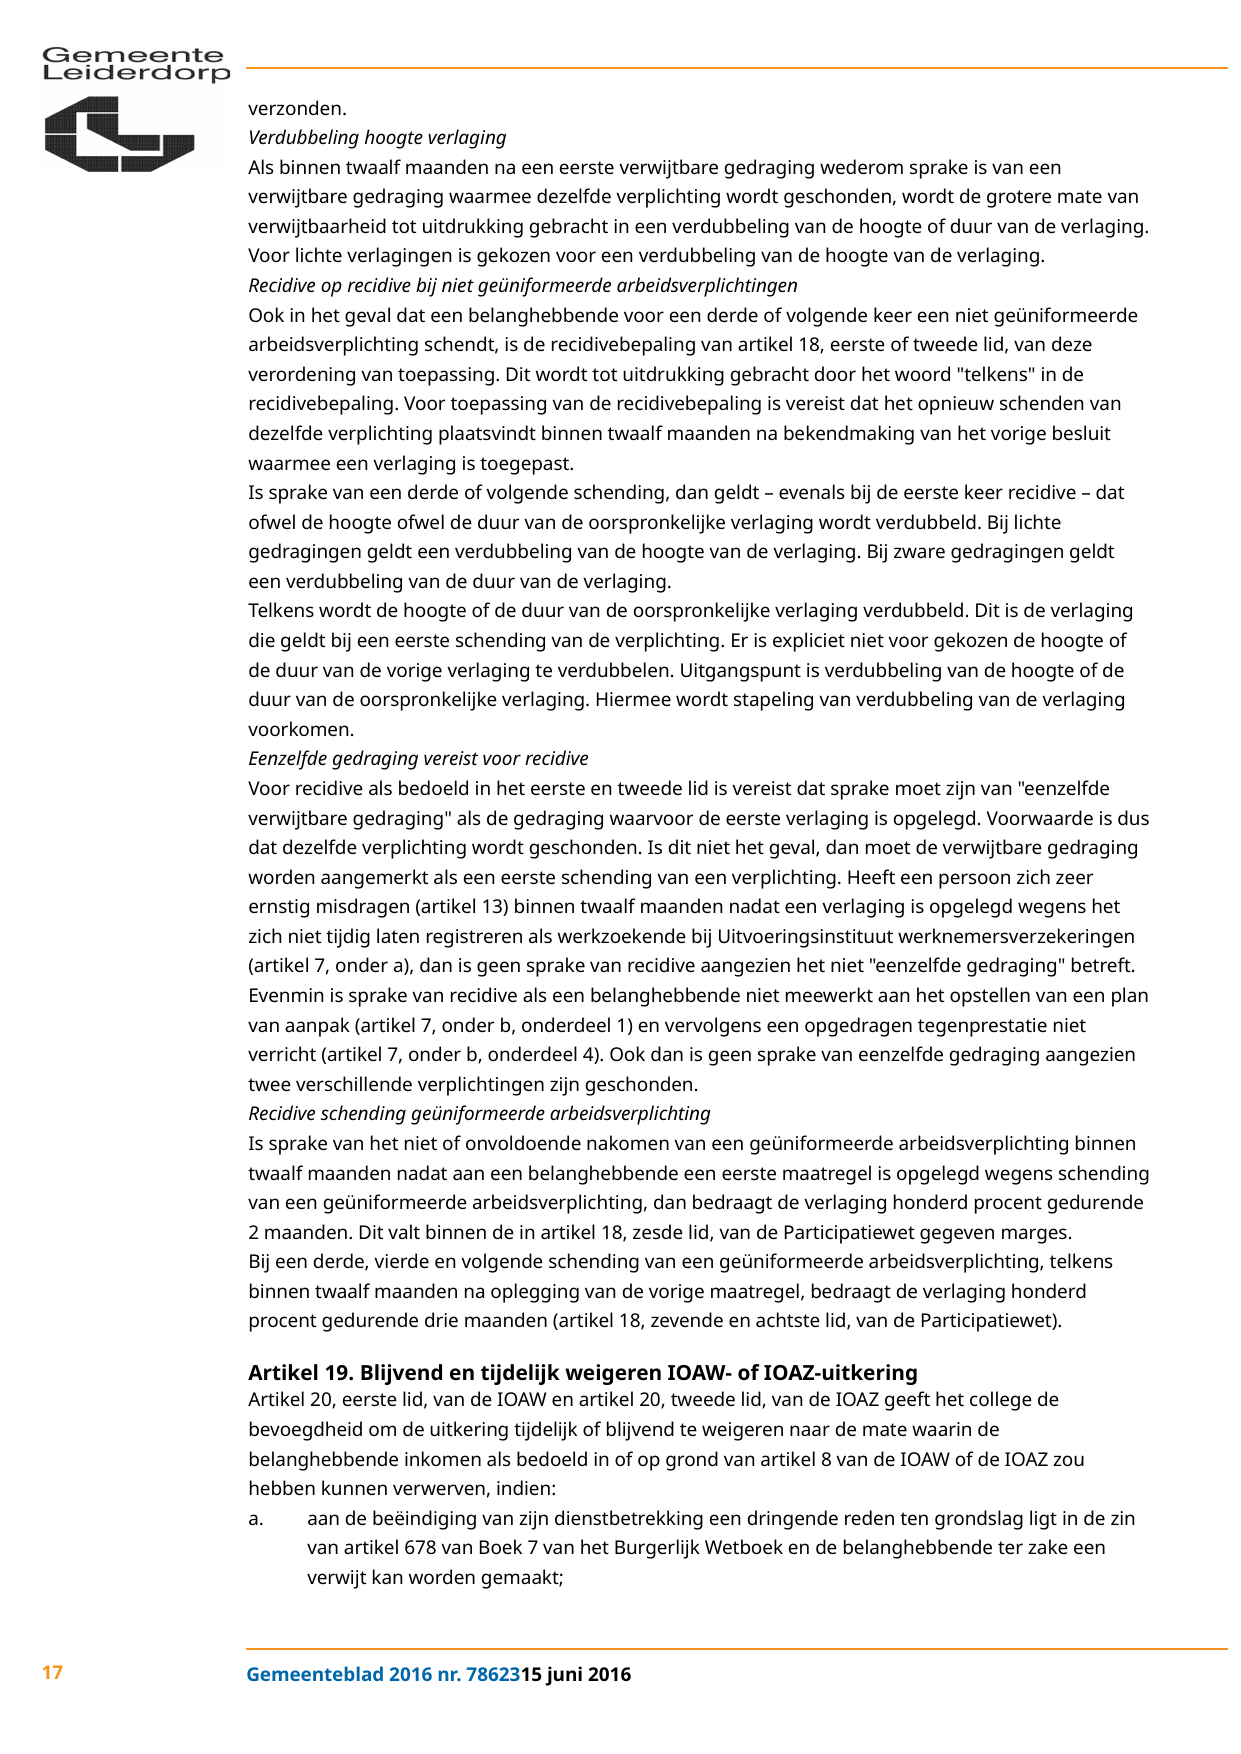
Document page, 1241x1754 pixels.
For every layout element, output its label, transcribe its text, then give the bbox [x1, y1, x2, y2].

text Telkens wordt de hoogte of de duur van de oorspronkelijke verlaging verdubbeld. Dit is de verlaging die geldt bij een eerste schending van de verplichting. Er is expliciet niet voor gekozen de hoogte of de duur van de vorige verlaging te verdubbelen. Uitgangspunt is verdubbeling van de hoogte of de duur van de oorspronkelijke verlaging. Hiermee wordt stapeling van verdubbeling van de verlaging voorkomen. [248, 598, 1152, 742]
text Artikel 20, eerste lid, van de IOAW en artikel 20, tweede lid, van de IOAZ geeft het college de bevoegdheid om de uitkering tijdelijk of blijvend te weigeren naar de mate waarin de belanghebbende inkomen als bedoeld in of op grond van artikel 8 van de IOAW of de IOAZ zou hebben kunnen verwerven, indien: [248, 1387, 1152, 1501]
text Eenzelfde gedraging vereist voor recidive [248, 746, 1152, 771]
text Verdubbeling hoogte verlaging [248, 124, 1152, 150]
picture [41, 47, 231, 172]
text Artikel 19. Blijvend en tijdelijk weigeren IOAW- of IOAZ-uitkering [248, 1358, 1152, 1387]
text verzonden. [248, 95, 1152, 121]
text Is sprake van het niet of onvoldoende nakomen van een geüniformeerde arbeidsverplichting binnen twaalf maanden nadat aan een belanghebbende een eerste maatregel is opgelegd wegens schending van een geüniformeerde arbeidsverplichting, dan bedraagt de verlaging honderd procent gedurende 2 maanden. Dit valt binnen de in artikel 18, zesde lid, van de Participatiewet gegeven marges. [248, 1130, 1152, 1245]
text Recidive schending geüniformeerde arbeidsverplichting [248, 1101, 1152, 1126]
text Bij een derde, vierde en volgende schending van een geüniformeerde arbeidsverplichting, telkens binnen twaalf maanden na oplegging van de vorige maatregel, bedraagt de verlaging honderd procent gedurende drie maanden (artikel 18, zevende en achtste lid, van de Participatiewet). [248, 1248, 1152, 1333]
list aan de beëindiging van zijn dienstbetrekking een dringende reden ten grondslag ligt in de zin van artikel 678 van Boek 7 van het Burgerlijk Wetboek en de belanghebbende ter zake een verwijt kan worden gemaakt; [248, 1505, 1152, 1590]
text Ook in het geval dat een belanghebbende voor een derde of volgende keer een niet geüniformeerde arbeidsverplichting schendt, is de recidivebepaling van artikel 18, eerste of tweede lid, van deze verordening van toepassing. Dit wordt tot uitdrukking gebracht door het woord "telkens" in de recidivebepaling. Voor toepassing van de recidivebepaling is vereist dat het opnieuw schenden van dezelfde verplichting plaatsvindt binnen twaalf maanden na bekendmaking van het vorige besluit waarmee een verlaging is toegepast. [248, 302, 1152, 476]
text Als binnen twaalf maanden na een eerste verwijtbare gedraging wederom sprake is van een verwijtbare gedraging waarmee dezelfde verplichting wordt geschonden, wordt de grotere mate van verwijtbaarheid tot uitdrukking gebracht in een verdubbeling van de hoogte of duur van de verlaging. Voor lichte verlagingen is gekozen voor een verdubbeling van de hoogte van de verlaging. [248, 154, 1152, 268]
text Is sprake van een derde of volgende schending, dan geldt – evenals bij de eerste keer recidive – dat ofwel de hoogte ofwel de duur van de oorspronkelijke verlaging wordt verdubbeld. Bij lichte gedragingen geldt een verdubbeling van de hoogte van de verlaging. Bij zware gedragingen geldt een verdubbeling van de duur van de verlaging. [248, 479, 1152, 594]
text Recidive op recidive bij niet geüniformeerde arbeidsverplichtingen [248, 272, 1152, 298]
text Voor recidive als bedoeld in het eerste en tweede lid is vereist dat sprake moet zijn van "eenzelfde verwijtbare gedraging" als de gedraging waarvoor de eerste verlaging is opgelegd. Voorwaarde is dus dat dezelfde verplichting wordt geschonden. Is dit niet het geval, dan moet de verwijtbare gedraging worden aangemerkt als een eerste schending van een verplichting. Heeft een persoon zich zeer ernstig misdragen (artikel 13) binnen twaalf maanden nadat een verlaging is opgelegd wegens het zich niet tijdig laten registreren als werkzoekende bij Uitvoeringsinstituut werknemersverzekeringen (artikel 7, onder a), dan is geen sprake van recidive aangezien het niet "eenzelfde gedraging" betreft. Evenmin is sprake van recidive als een belanghebbende niet meewerkt aan het opstellen van een plan van aanpak (artikel 7, onder b, onderdeel 1) en vervolgens een opgedragen tegenprestatie niet verricht (artikel 7, onder b, onderdeel 4). Ook dan is geen sprake van eenzelfde gedraging aangezien twee verschillende verplichtingen zijn geschonden. [248, 775, 1152, 1097]
